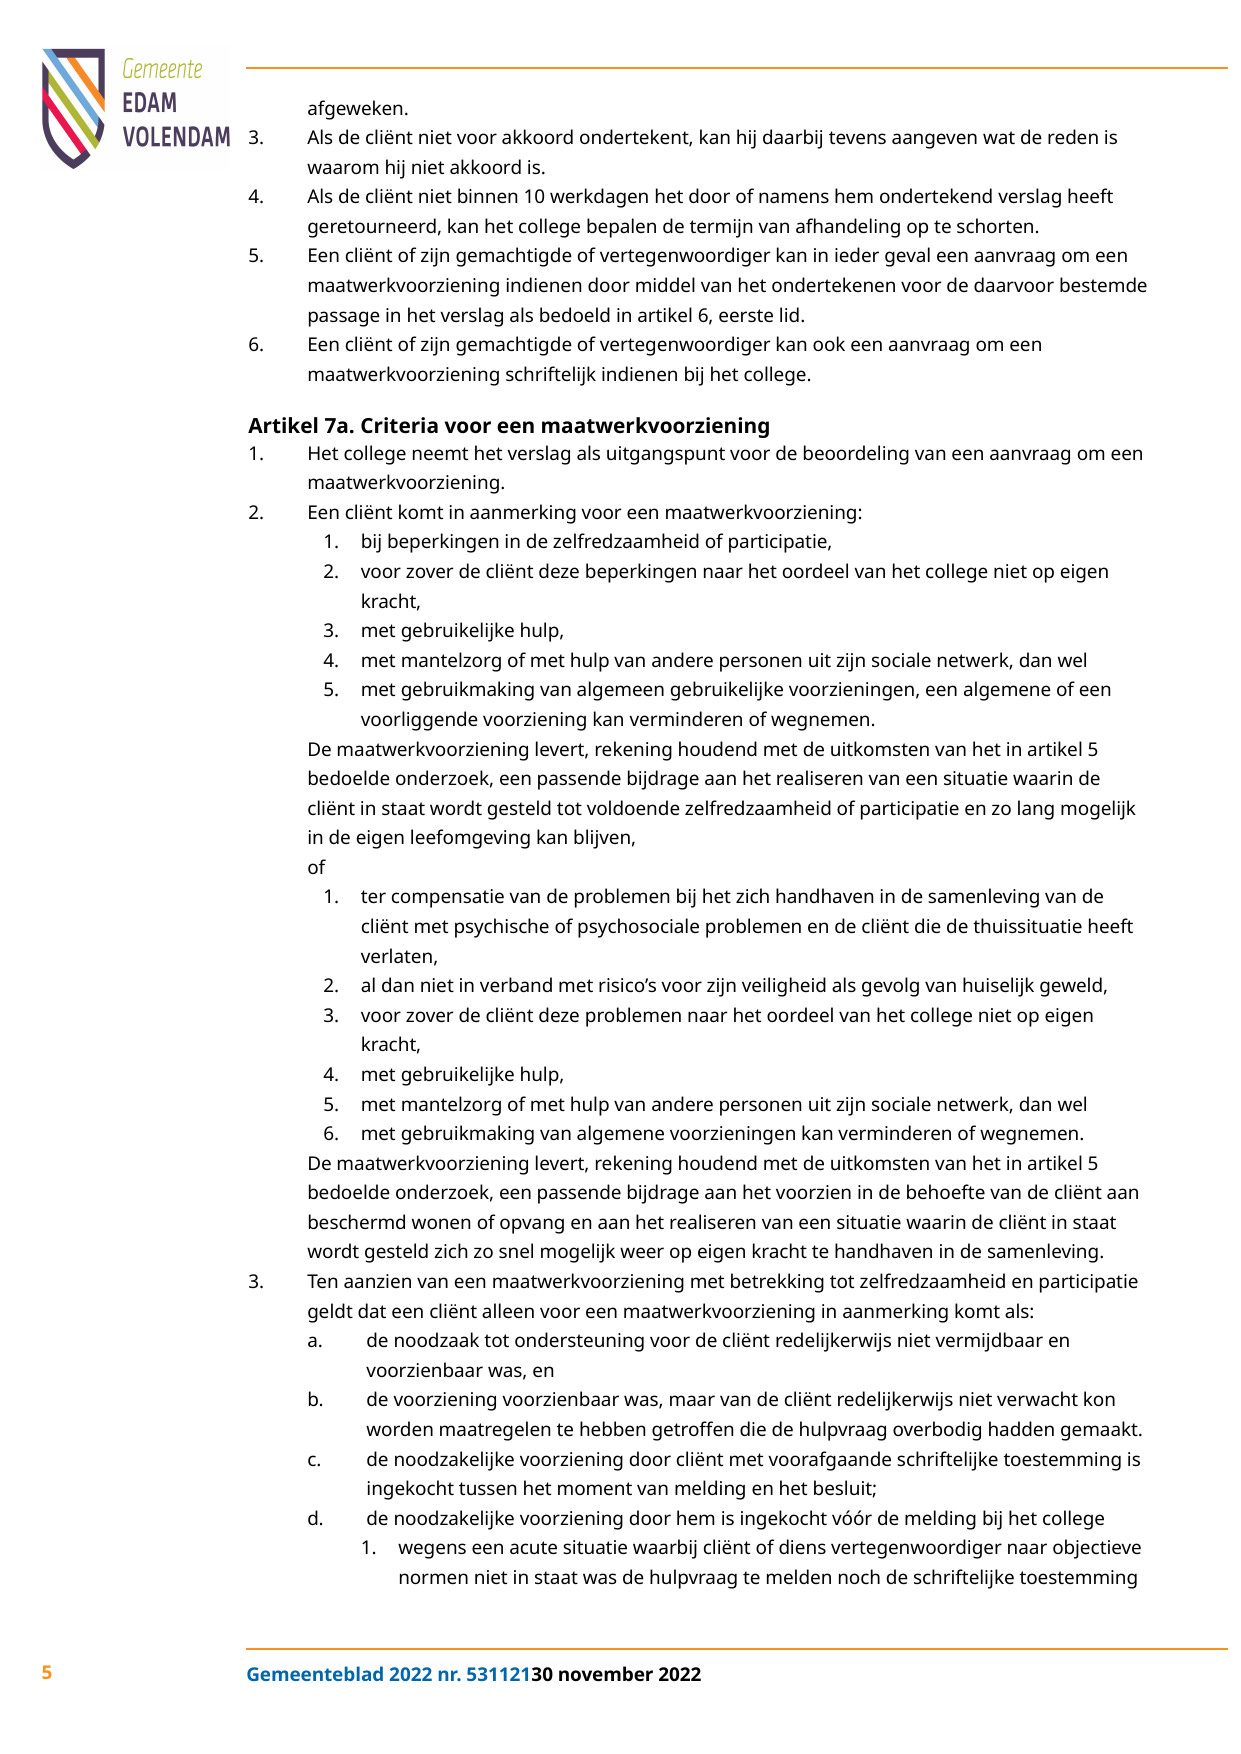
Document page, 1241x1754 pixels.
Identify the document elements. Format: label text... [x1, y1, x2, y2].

list met gebruikelijke hulp, [323, 617, 1152, 643]
list De maatwerkvoorziening levert, rekening houdend met de uitkomsten van het in artikel 5 bedoelde onderzoek, een passende bijdrage aan het realiseren van een situatie waarin de cliënt in staat wordt gesteld tot voldoende zelfredzaamheid of participatie en zo lang mogelijk in de eigen leefomgeving kan blijven, [248, 736, 1152, 850]
list De maatwerkvoorziening levert, rekening houdend met de uitkomsten van het in artikel 5 bedoelde onderzoek, een passende bijdrage aan het voorzien in de behoefte van de cliënt aan beschermd wonen of opvang en aan het realiseren van een situatie waarin de cliënt in staat wordt gesteld zich zo snel mogelijk weer op eigen kracht te handhaven in de samenleving. [248, 1150, 1152, 1264]
list of [248, 854, 1152, 880]
list Als de cliënt niet binnen 10 werkdagen het door of namens hem ondertekend verslag heeft geretourneerd, kan het college bepalen de termijn van afhandeling op te schorten. [248, 183, 1152, 239]
text Artikel 7a. Criteria voor een maatwerkvoorziening [248, 411, 1152, 440]
list Een cliënt of zijn gemachtigde of vertegenwoordiger kan ook een aanvraag om een maatwerkvoorziening schriftelijk indienen bij het college. [248, 331, 1152, 387]
list met gebruikelijke hulp, [323, 1061, 1152, 1087]
list Een cliënt of zijn gemachtigde of vertegenwoordiger kan in ieder geval een aanvraag om een maatwerkvoorziening indienen door middel van het ondertekenen voor de daarvoor bestemde passage in het verslag als bedoeld in artikel 6, eerste lid. [248, 243, 1152, 328]
picture [41, 47, 231, 172]
list de noodzaak tot ondersteuning voor de cliënt redelijkerwijs niet vermijdbaar en voorzienbaar was, en [307, 1327, 1152, 1383]
list Een cliënt komt in aanmerking voor een maatwerkvoorziening: [248, 499, 1152, 525]
list afgeweken. [248, 95, 1152, 121]
list ter compensatie van de problemen bij het zich handhaven in de samenleving van de cliënt met psychische of psychosociale problemen en de cliënt die de thuissituatie heeft verlaten, [323, 884, 1152, 968]
list voor zover de cliënt deze problemen naar het oordeel van het college niet op eigen kracht, [323, 1002, 1152, 1057]
list bij beperkingen in de zelfredzaamheid of participatie, [323, 529, 1152, 554]
list voor zover de cliënt deze beperkingen naar het oordeel van het college niet op eigen kracht, [323, 558, 1152, 613]
list de voorziening voorzienbaar was, maar van de cliënt redelijkerwijs niet verwacht kon worden maatregelen te hebben getroffen die de hulpvraag overbodig hadden gemaakt. [307, 1387, 1152, 1442]
list al dan niet in verband met risico’s voor zijn veiligheid als gevolg van huiselijk geweld, [323, 972, 1152, 998]
list de noodzakelijke voorziening door hem is ingekocht vóór de melding bij het college [307, 1505, 1152, 1531]
list de noodzakelijke voorziening door cliënt met voorafgaande schriftelijke toestemming is ingekocht tussen het moment van melding en het besluit; [307, 1446, 1152, 1501]
list Ten aanzien van een maatwerkvoorziening met betrekking tot zelfredzaamheid en participatie geldt dat een cliënt alleen voor een maatwerkvoorziening in aanmerking komt als: [248, 1268, 1152, 1323]
list met gebruikmaking van algemene voorzieningen kan verminderen of wegnemen. [323, 1120, 1152, 1146]
list Het college neemt het verslag als uitgangspunt voor de beoordeling van een aanvraag om een maatwerkvoorziening. [248, 440, 1152, 495]
list met mantelzorg of met hulp van andere personen uit zijn sociale netwerk, dan wel [323, 647, 1152, 673]
list met gebruikmaking van algemeen gebruikelijke voorzieningen, een algemene of een voorliggende voorziening kan verminderen of wegnemen. [323, 677, 1152, 732]
list Als de cliënt niet voor akkoord ondertekent, kan hij daarbij tevens aangeven wat de reden is waarom hij niet akkoord is. [248, 124, 1152, 180]
list met mantelzorg of met hulp van andere personen uit zijn sociale netwerk, dan wel [323, 1091, 1152, 1116]
list wegens een acute situatie waarbij cliënt of diens vertegenwoordiger naar objectieve normen niet in staat was de hulpvraag te melden noch de schriftelijke toestemming [361, 1534, 1152, 1590]
